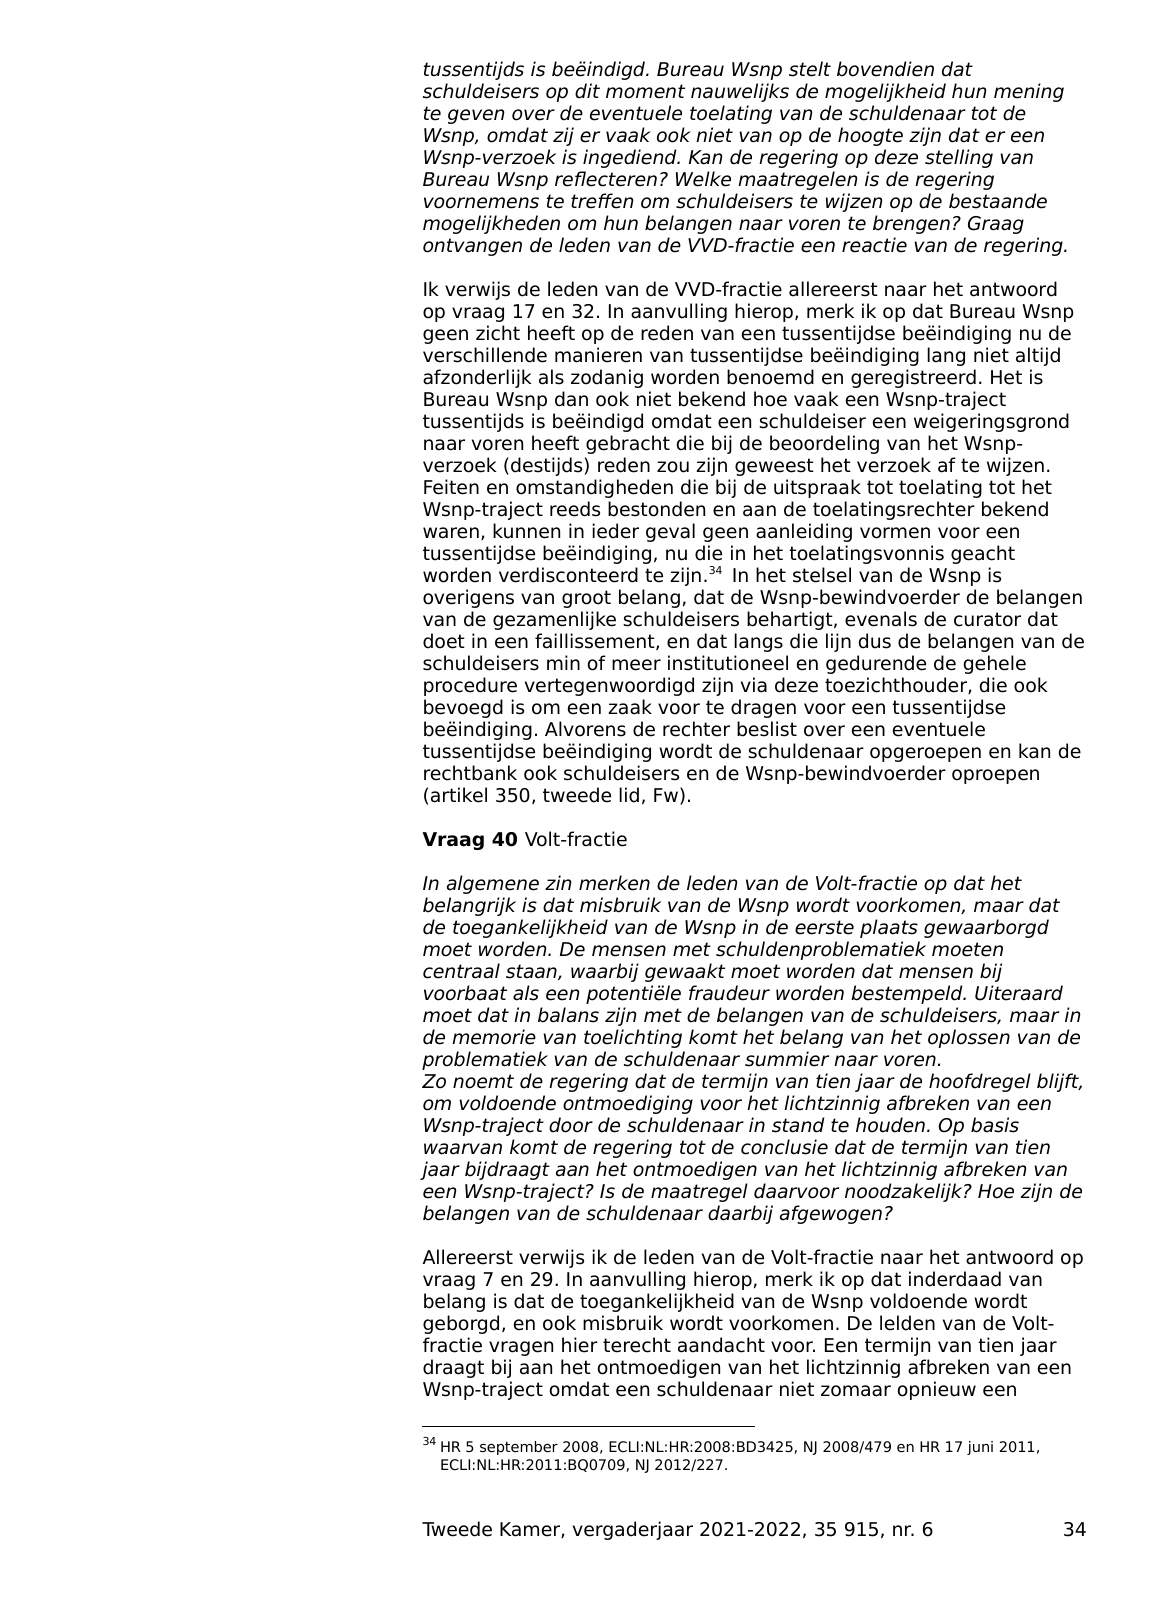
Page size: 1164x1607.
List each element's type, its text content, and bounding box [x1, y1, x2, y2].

text tussentijds is beëindigd. Bureau Wsnp stelt bovendien dat schuldeisers op dit moment nauwelijks de mogelijkheid hun mening te geven over de eventuele toelating van de schuldenaar tot de Wsnp, omdat zij er vaak ook niet van op de hoogte zijn dat er een Wsnp-verzoek is ingediend. Kan de regering op deze stelling van Bureau Wsnp reflecteren? Welke maatregelen is de regering voornemens te treffen om schuldeisers te wijzen op de bestaande mogelijkheden om hun belangen naar voren te brengen? Graag ontvangen de leden van de VVD-fractie een reactie van de regering. [422, 59, 1087, 257]
text Ik verwijs de leden van de VVD-fractie allereerst naar het antwoord op vraag 17 en 32. In aanvulling hierop, merk ik op dat Bureau Wsnp geen zicht heeft op de reden van een tussentijdse beëindiging nu de verschillende manieren van tussentijdse beëindiging lang niet altijd afzonderlijk als zodanig worden benoemd en geregistreerd. Het is Bureau Wsnp dan ook niet bekend hoe vaak een Wsnp-traject tussentijds is beëindigd omdat een schuldeiser een weigeringsgrond naar voren heeft gebracht die bij de beoordeling van het Wsnp-verzoek (destijds) reden zou zijn geweest het verzoek af te wijzen. Feiten en omstandigheden die bij de uitspraak tot toelating tot het Wsnp-traject reeds bestonden en aan de toelatingsrechter bekend waren, kunnen in ieder geval geen aanleiding vormen voor een tussentijdse beëindiging, nu die in het toelatingsvonnis geacht worden verdisconteerd te zijn. In het stelsel van de Wsnp is overigens van groot belang, dat de Wsnp-bewindvoerder de belangen van de gezamenlijke schuldeisers behartigt, evenals de curator dat doet in een faillissement, en dat langs die lijn dus de belangen van de schuldeisers min of meer institutioneel en gedurende de gehele procedure vertegenwoordigd zijn via deze toezichthouder, die ook bevoegd is om een zaak voor te dragen voor een tussentijdse beëindiging. Alvorens de rechter beslist over een eventuele tussentijdse beëindiging wordt de schuldenaar opgeroepen en kan de rechtbank ook schuldeisers en de Wsnp-bewindvoerder oproepen (artikel 350, tweede lid, Fw). [422, 279, 1087, 807]
text HR 5 september 2008, ECLI:NL:HR:2008:BD3425, NJ 2008/479 en HR 17 juni 2011, ECLI:NL:HR:2011:BQ0709, NJ 2012/227. [422, 1435, 1087, 1474]
text In algemene zin merken de leden van de Volt-fractie op dat het belangrijk is dat misbruik van de Wsnp wordt voorkomen, maar dat de toegankelijkheid van de Wsnp in de eerste plaats gewaarborgd moet worden. De mensen met schuldenproblematiek moeten centraal staan, waarbij gewaakt moet worden dat mensen bij voorbaat als een potentiële fraudeur worden bestempeld. Uiteraard moet dat in balans zijn met de belangen van de schuldeisers, maar in de memorie van toelichting komt het belang van het oplossen van de problematiek van de schuldenaar summier naar voren. [422, 873, 1087, 1071]
text Allereerst verwijs ik de leden van de Volt-fractie naar het antwoord op vraag 7 en 29. In aanvulling hierop, merk ik op dat inderdaad van belang is dat de toegankelijkheid van de Wsnp voldoende wordt geborgd, en ook misbruik wordt voorkomen. De lelden van de Volt-fractie vragen hier terecht aandacht voor. Een termijn van tien jaar draagt bij aan het ontmoedigen van het lichtzinnig afbreken van een Wsnp-traject omdat een schuldenaar niet zomaar opnieuw een [422, 1247, 1087, 1401]
text Zo noemt de regering dat de termijn van tien jaar de hoofdregel blijft, om voldoende ontmoediging voor het lichtzinnig afbreken van een Wsnp-traject door de schuldenaar in stand te houden. Op basis waarvan komt de regering tot de conclusie dat de termijn van tien jaar bijdraagt aan het ontmoedigen van het lichtzinnig afbreken van een Wsnp-traject? Is de maatregel daarvoor noodzakelijk? Hoe zijn de belangen van de schuldenaar daarbij afgewogen? [422, 1071, 1087, 1224]
text Vraag 40 Volt-fractie [422, 829, 1087, 851]
